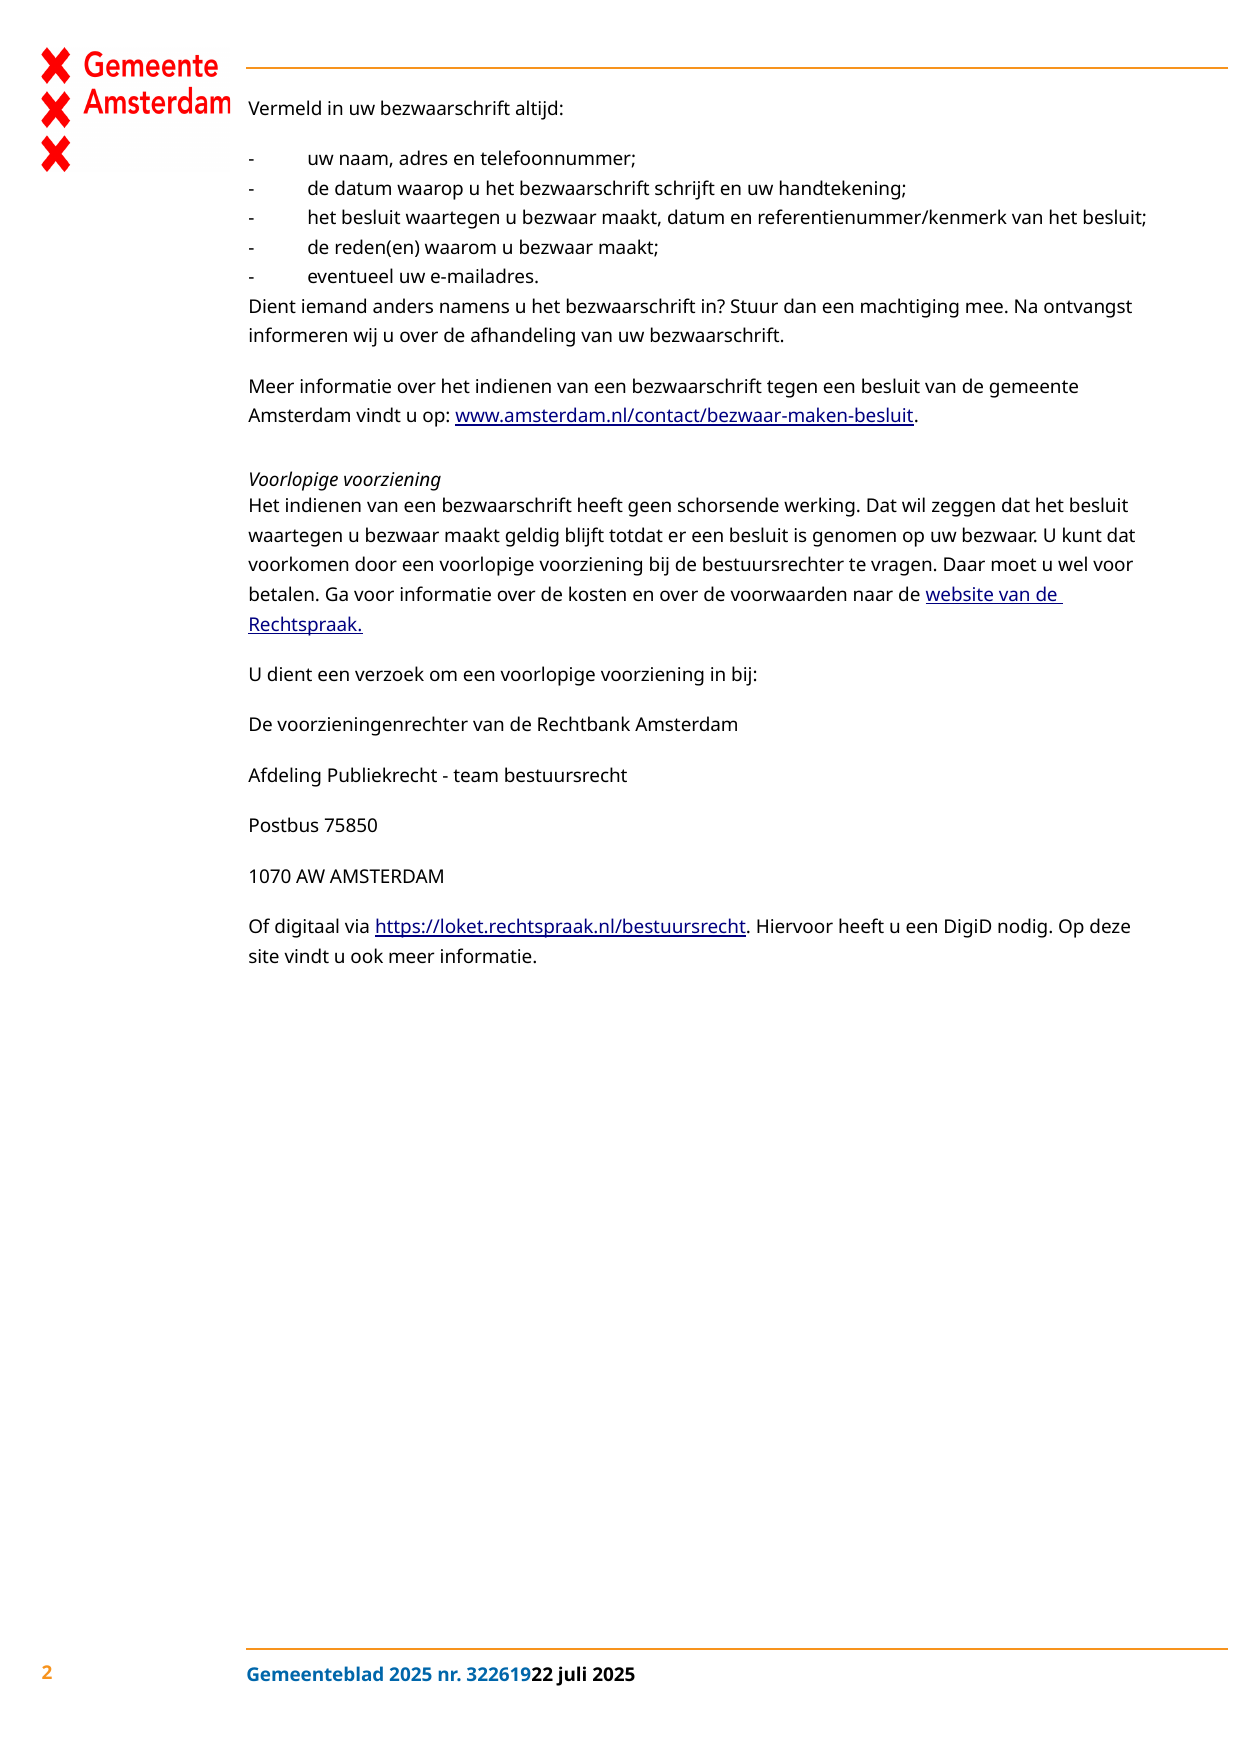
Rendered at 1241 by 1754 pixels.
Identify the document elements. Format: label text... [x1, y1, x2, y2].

text De voorzieningenrechter van de Rechtbank Amsterdam [248, 712, 1152, 737]
text Voorlopige voorziening [248, 467, 1152, 492]
text Dient iemand anders namens u het bezwaarschrift in? Stuur dan een machtiging mee. Na ontvangst informeren wij u over de afhandeling van uw bezwaarschrift. [248, 293, 1152, 348]
text Meer informatie over het indienen van een bezwaarschrift tegen een besluit van de gemeente Amsterdam vindt u op: www.amsterdam.nl/contact/bezwaar-maken-besluit. [248, 373, 1152, 428]
text Het indienen van een bezwaarschrift heeft geen schorsende werking. Dat wil zeggen dat het besluit waartegen u bezwaar maakt geldig blijft totdat er een besluit is genomen op uw bezwaar. U kunt dat voorkomen door een voorlopige voorziening bij de bestuursrechter te vragen. Daar moet u wel voor betalen. Ga voor informatie over de kosten en over de voorwaarden naar de website van de Rechtspraak. [248, 492, 1152, 636]
text Of digitaal via https://loket.rechtspraak.nl/bestuursrecht. Hiervoor heeft u een DigiD nodig. Op deze site vindt u ook meer informatie. [248, 913, 1152, 968]
text U dient een verzoek om een voorlopige voorziening in bij: [248, 661, 1152, 687]
text Afdeling Publiekrecht - team bestuursrecht [248, 762, 1152, 788]
list eventueel uw e-mailadres. [248, 263, 1152, 289]
picture [41, 47, 231, 172]
list de datum waarop u het bezwaarschrift schrijft en uw handtekening; [248, 175, 1152, 201]
text 1070 AW AMSTERDAM [248, 863, 1152, 888]
list uw naam, adres en telefoonnummer; [248, 145, 1152, 171]
text Vermeld in uw bezwaarschrift altijd: [248, 95, 1152, 121]
list de reden(en) waarom u bezwaar maakt; [248, 234, 1152, 260]
text Postbus 75850 [248, 812, 1152, 838]
list het besluit waartegen u bezwaar maakt, datum en referentienummer/kenmerk van het besluit; [248, 204, 1152, 230]
